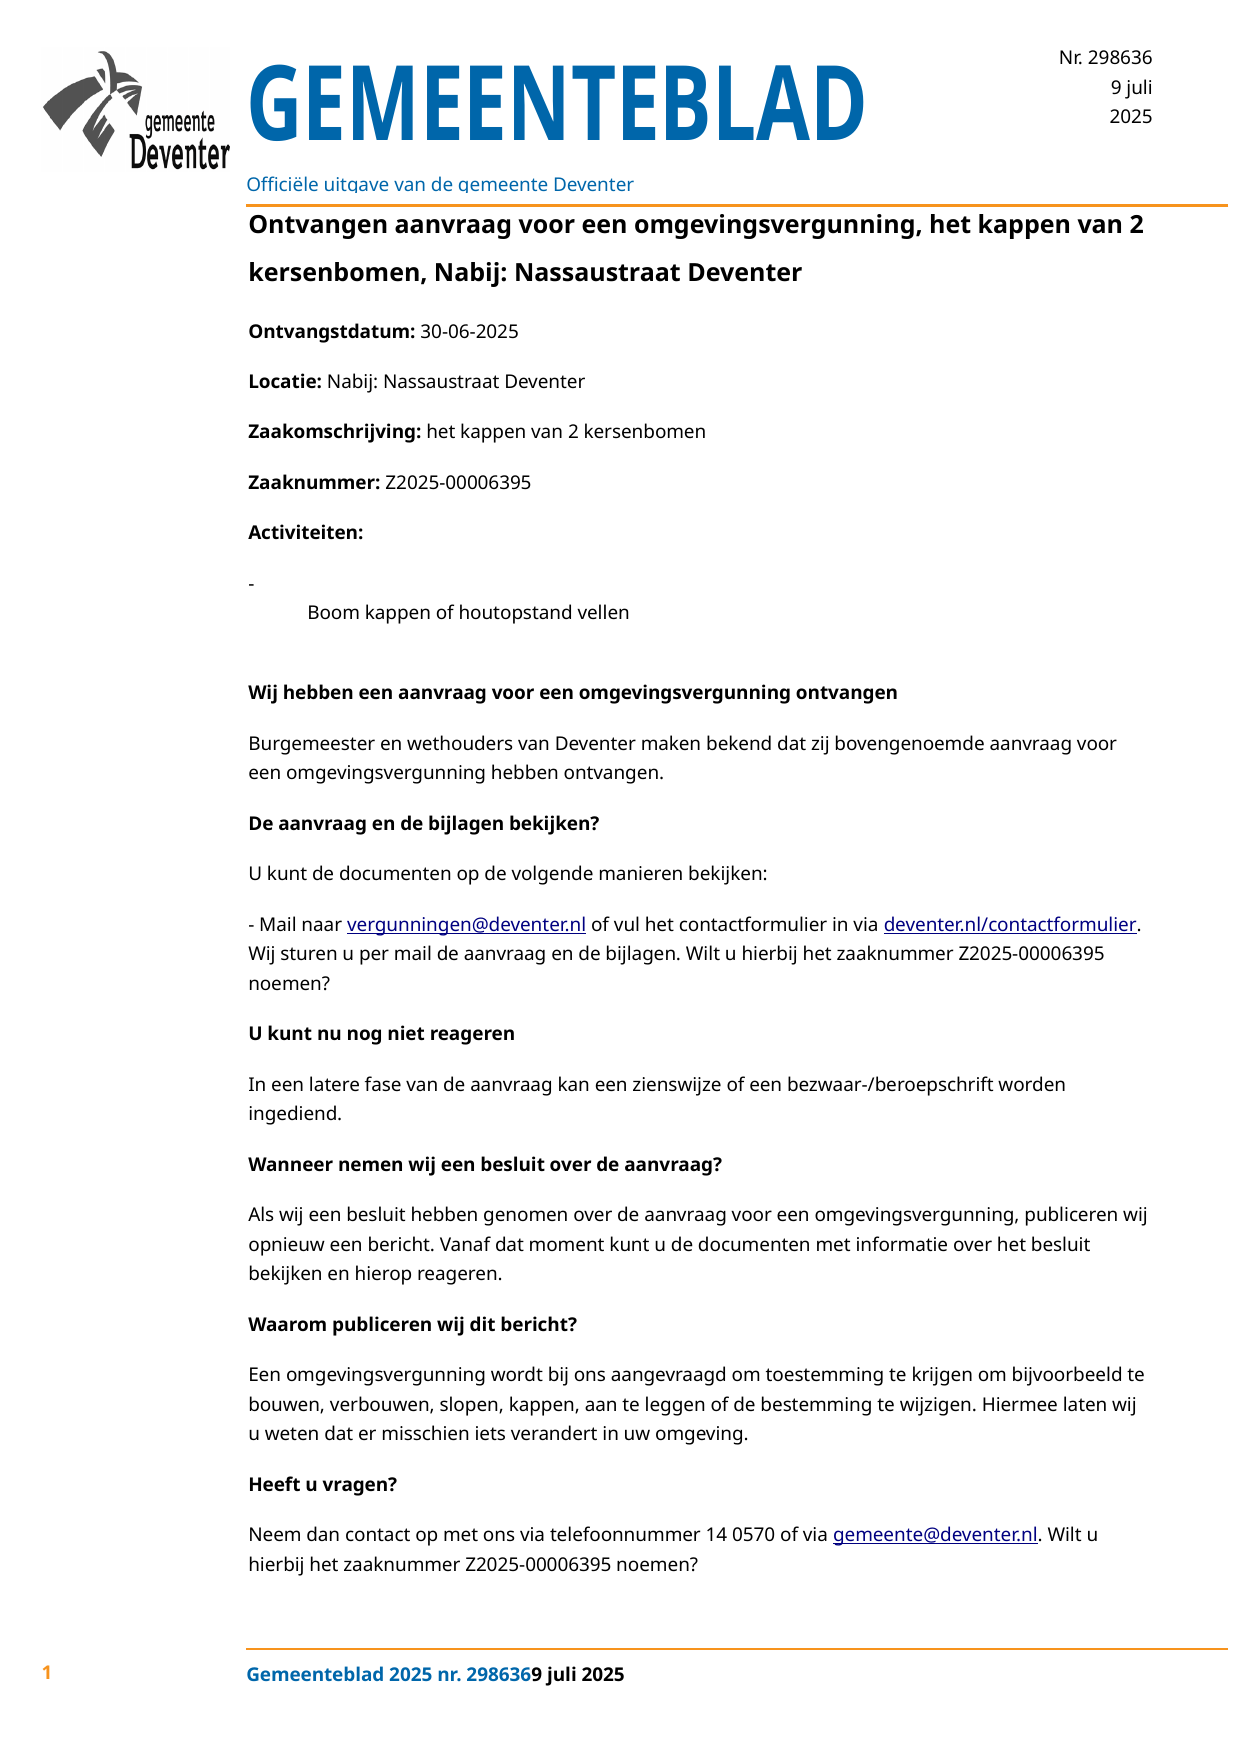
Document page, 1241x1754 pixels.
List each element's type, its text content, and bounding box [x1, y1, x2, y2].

text U kunt nu nog niet reageren [248, 1020, 1152, 1046]
picture [41, 47, 231, 172]
text De aanvraag en de bijlagen bekijken? [248, 810, 1152, 836]
text - Mail naar vergunningen@deventer.nl of vul het contactformulier in via deventer.nl/contactformulier. Wij sturen u per mail de aanvraag en de bijlagen. Wilt u hierbij het zaaknummer Z2025-00006395 noemen? [248, 911, 1152, 996]
text Zaaknummer: Z2025-00006395 [248, 469, 1152, 495]
text Zaakomschrijving: het kappen van 2 kersenbomen [248, 419, 1152, 444]
text U kunt de documenten op de volgende manieren bekijken: [248, 860, 1152, 886]
text Als wij een besluit hebben genomen over de aanvraag voor een omgevingsvergunning, publiceren wij opnieuw een bericht. Vanaf dat moment kunt u de documenten met informatie over het besluit bekijken en hierop reageren. [248, 1201, 1152, 1286]
text Waarom publiceren wij dit bericht? [248, 1311, 1152, 1337]
text Wanneer nemen wij een besluit over de aanvraag? [248, 1151, 1152, 1177]
list Boom kappen of houtopstand vellen [248, 599, 1152, 625]
text Activiteiten: [248, 519, 1152, 545]
text Heeft u vragen? [248, 1471, 1152, 1497]
text In een latere fase van de aanvraag kan een zienswijze of een bezwaar-/beroepschrift worden ingediend. [248, 1071, 1152, 1126]
text Locatie: Nabij: Nassaustraat Deventer [248, 368, 1152, 394]
text Ontvangstdatum: 30-06-2025 [248, 318, 1152, 344]
text Een omgevingsvergunning wordt bij ons aangevraagd om toestemming te krijgen om bijvoorbeeld te bouwen, verbouwen, slopen, kappen, aan te leggen of de bestemming te wijzigen. Hiermee laten wij u weten dat er misschien iets verandert in uw omgeving. [248, 1361, 1152, 1446]
text Wij hebben een aanvraag voor een omgevingsvergunning ontvangen [248, 679, 1152, 705]
text Ontvangen aanvraag voor een omgevingsvergunning, het kappen van 2 kersenbomen, Nabij: Nassaustraat Deventer [248, 207, 1152, 288]
text Burgemeester en wethouders van Deventer maken bekend dat zij bovengenoemde aanvraag voor een omgevingsvergunning hebben ontvangen. [248, 730, 1152, 785]
text Neem dan contact op met ons via telefoonnummer 14 0570 of via gemeente@deventer.nl. Wilt u hierbij het zaaknummer Z2025-00006395 noemen? [248, 1521, 1152, 1577]
